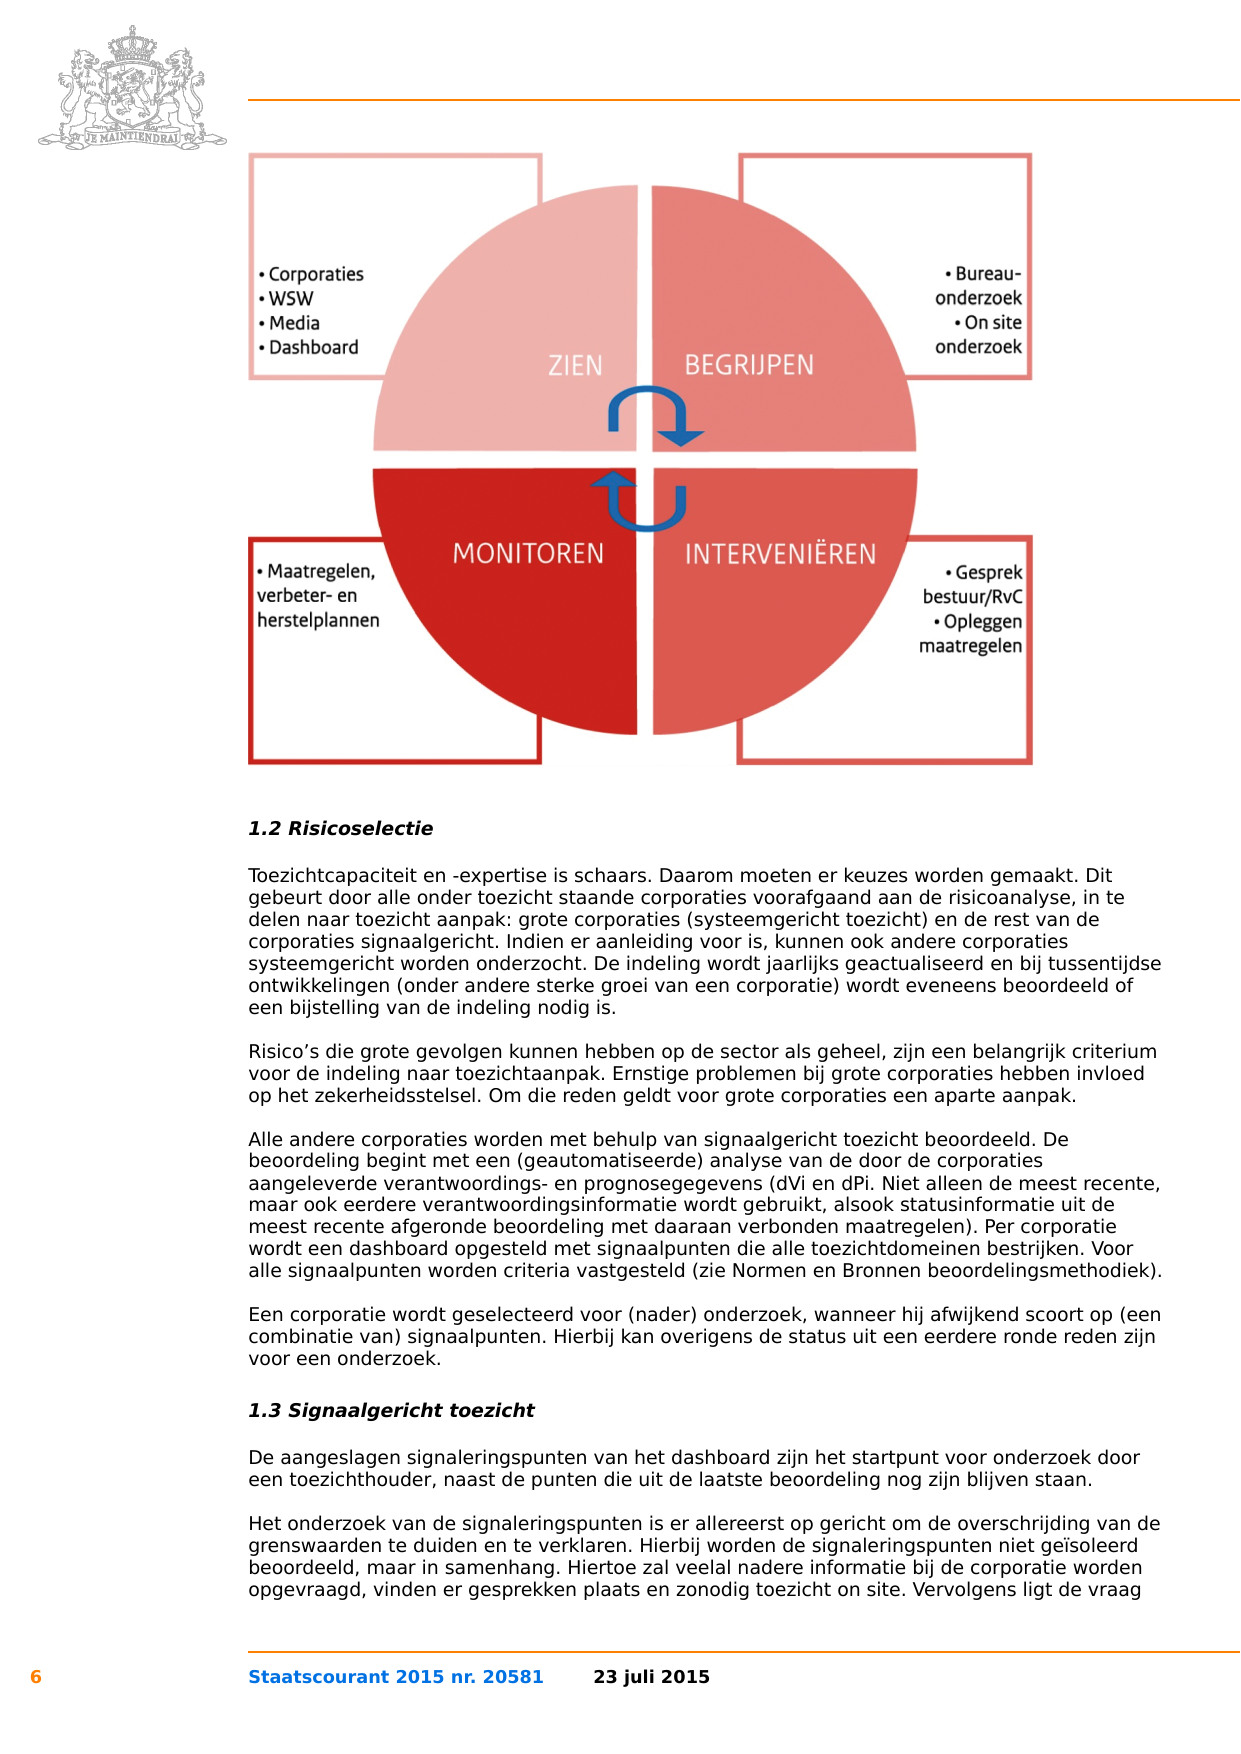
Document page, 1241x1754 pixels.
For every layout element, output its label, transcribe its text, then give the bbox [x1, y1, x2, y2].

text Alle andere corporaties worden met behulp van signaalgericht toezicht beoordeeld. De beoordeling begint met een (geautomatiseerde) analyse van de door de corporaties aangeleverde verantwoordings- en prognosegegevens (dVi en dPi. Niet alleen de meest recente, maar ook eerdere verantwoordingsinformatie wordt gebruikt, alsook statusinformatie uit de meest recente afgeronde beoordeling met daaraan verbonden maatregelen). Per corporatie wordt een dashboard opgesteld met signaalpunten die alle toezichtdomeinen bestrijken. Voor alle signaalpunten worden criteria vastgesteld (zie Normen en Bronnen beoordelingsmethodiek). [248, 1128, 1163, 1282]
picture [38, 25, 227, 150]
picture [248, 151, 1034, 766]
text Een corporatie wordt geselecteerd voor (nader) onderzoek, wanneer hij afwijkend scoort op (een combinatie van) signaalpunten. Hierbij kan overigens de status uit een eerdere ronde reden zijn voor een onderzoek. [248, 1304, 1163, 1370]
text Risico’s die grote gevolgen kunnen hebben op de sector als geheel, zijn een belangrijk criterium voor de indeling naar toezichtaanpak. Ernstige problemen bij grote corporaties hebben invloed op het zekerheidsstelsel. Om die reden geldt voor grote corporaties een aparte aanpak. [248, 1041, 1163, 1107]
text Het onderzoek van de signaleringspunten is er allereerst op gericht om de overschrijding van de grenswaarden te duiden en te verklaren. Hierbij worden de signaleringspunten niet geïsoleerd beoordeeld, maar in samenhang. Hiertoe zal veelal nadere informatie bij de corporatie worden opgevraagd, vinden er gesprekken plaats en zonodig toezicht on site. Vervolgens ligt de vraag [248, 1513, 1163, 1601]
subtitle 1.3 Signaalgericht toezicht [248, 1400, 1163, 1422]
text Toezichtcapaciteit en -expertise is schaars. Daarom moeten er keuzes worden gemaakt. Dit gebeurt door alle onder toezicht staande corporaties voorafgaand aan de risicoanalyse, in te delen naar toezicht aanpak: grote corporaties (systeemgericht toezicht) en de rest van de corporaties signaalgericht. Indien er aanleiding voor is, kunnen ook andere corporaties systeemgericht worden onderzocht. De indeling wordt jaarlijks geactualiseerd en bij tussentijdse ontwikkelingen (onder andere sterke groei van een corporatie) wordt eveneens beoordeeld of een bijstelling van de indeling nodig is. [248, 865, 1163, 1019]
text De aangeslagen signaleringspunten van het dashboard zijn het startpunt voor onderzoek door een toezichthouder, naast de punten die uit de laatste beoordeling nog zijn blijven staan. [248, 1447, 1163, 1491]
subtitle 1.2 Risicoselectie [248, 818, 1163, 840]
